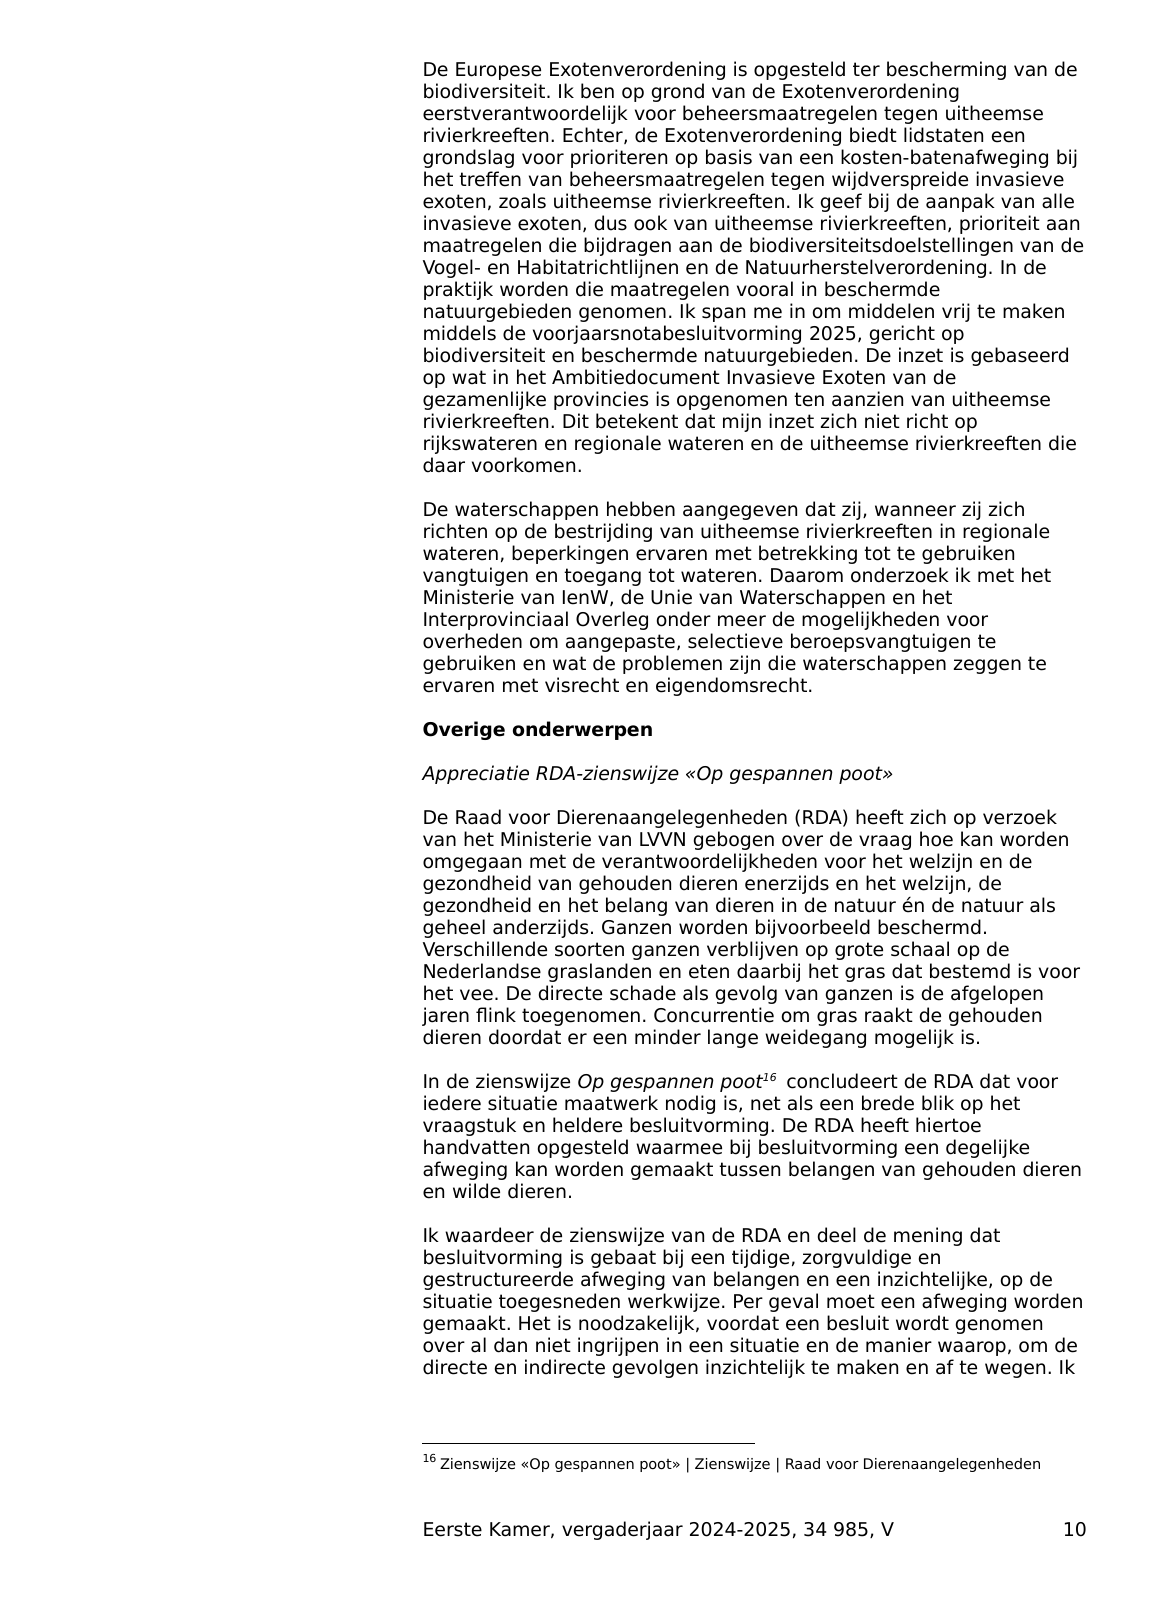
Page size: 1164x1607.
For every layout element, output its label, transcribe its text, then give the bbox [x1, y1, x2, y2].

subtitle Overige onderwerpen [422, 719, 1087, 741]
text Ik waardeer de zienswijze van de RDA en deel de mening dat besluitvorming is gebaat bij een tijdige, zorgvuldige en gestructureerde afweging van belangen en een inzichtelijke, op de situatie toegesneden werkwijze. Per geval moet een afweging worden gemaakt. Het is noodzakelijk, voordat een besluit wordt genomen over al dan niet ingrijpen in een situatie en de manier waarop, om de directe en indirecte gevolgen inzichtelijk te maken en af te wegen. Ik [422, 1225, 1087, 1379]
text De Raad voor Dierenaangelegenheden (RDA) heeft zich op verzoek van het Ministerie van LVVN gebogen over de vraag hoe kan worden omgegaan met de verantwoordelijkheden voor het welzijn en de gezondheid van gehouden dieren enerzijds en het welzijn, de gezondheid en het belang van dieren in de natuur én de natuur als geheel anderzijds. Ganzen worden bijvoorbeeld beschermd. Verschillende soorten ganzen verblijven op grote schaal op de Nederlandse graslanden en eten daarbij het gras dat bestemd is voor het vee. De directe schade als gevolg van ganzen is de afgelopen jaren flink toegenomen. Concurrentie om gras raakt de gehouden dieren doordat er een minder lange weidegang mogelijk is. [422, 807, 1087, 1049]
subtitle Appreciatie RDA-zienswijze «Op gespannen poot» [422, 763, 1087, 785]
text De waterschappen hebben aangegeven dat zij, wanneer zij zich richten op de bestrijding van uitheemse rivierkreeften in regionale wateren, beperkingen ervaren met betrekking tot te gebruiken vangtuigen en toegang tot wateren. Daarom onderzoek ik met het Ministerie van IenW, de Unie van Waterschappen en het Interprovinciaal Overleg onder meer de mogelijkheden voor overheden om aangepaste, selectieve beroepsvangtuigen te gebruiken en wat de problemen zijn die waterschappen zeggen te ervaren met visrecht en eigendomsrecht. [422, 499, 1087, 697]
text In de zienswijze Op gespannen poot concludeert de RDA dat voor iedere situatie maatwerk nodig is, net als een brede blik op het vraagstuk en heldere besluitvorming. De RDA heeft hiertoe handvatten opgesteld waarmee bij besluitvorming een degelijke afweging kan worden gemaakt tussen belangen van gehouden dieren en wilde dieren. [422, 1071, 1087, 1203]
text Zienswijze «Op gespannen poot» | Zienswijze | Raad voor Dierenaangelegenheden [422, 1452, 1087, 1474]
text De Europese Exotenverordening is opgesteld ter bescherming van de biodiversiteit. Ik ben op grond van de Exotenverordening eerstverantwoordelijk voor beheersmaatregelen tegen uitheemse rivierkreeften. Echter, de Exotenverordening biedt lidstaten een grondslag voor prioriteren op basis van een kosten-batenafweging bij het treffen van beheersmaatregelen tegen wijdverspreide invasieve exoten, zoals uitheemse rivierkreeften. Ik geef bij de aanpak van alle invasieve exoten, dus ook van uitheemse rivierkreeften, prioriteit aan maatregelen die bijdragen aan de biodiversiteitsdoelstellingen van de Vogel- en Habitatrichtlijnen en de Natuurherstelverordening. In de praktijk worden die maatregelen vooral in beschermde natuurgebieden genomen. Ik span me in om middelen vrij te maken middels de voorjaarsnotabesluitvorming 2025, gericht op biodiversiteit en beschermde natuurgebieden. De inzet is gebaseerd op wat in het Ambitiedocument Invasieve Exoten van de gezamenlijke provincies is opgenomen ten aanzien van uitheemse rivierkreeften. Dit betekent dat mijn inzet zich niet richt op rijkswateren en regionale wateren en de uitheemse rivierkreeften die daar voorkomen. [422, 59, 1087, 477]
